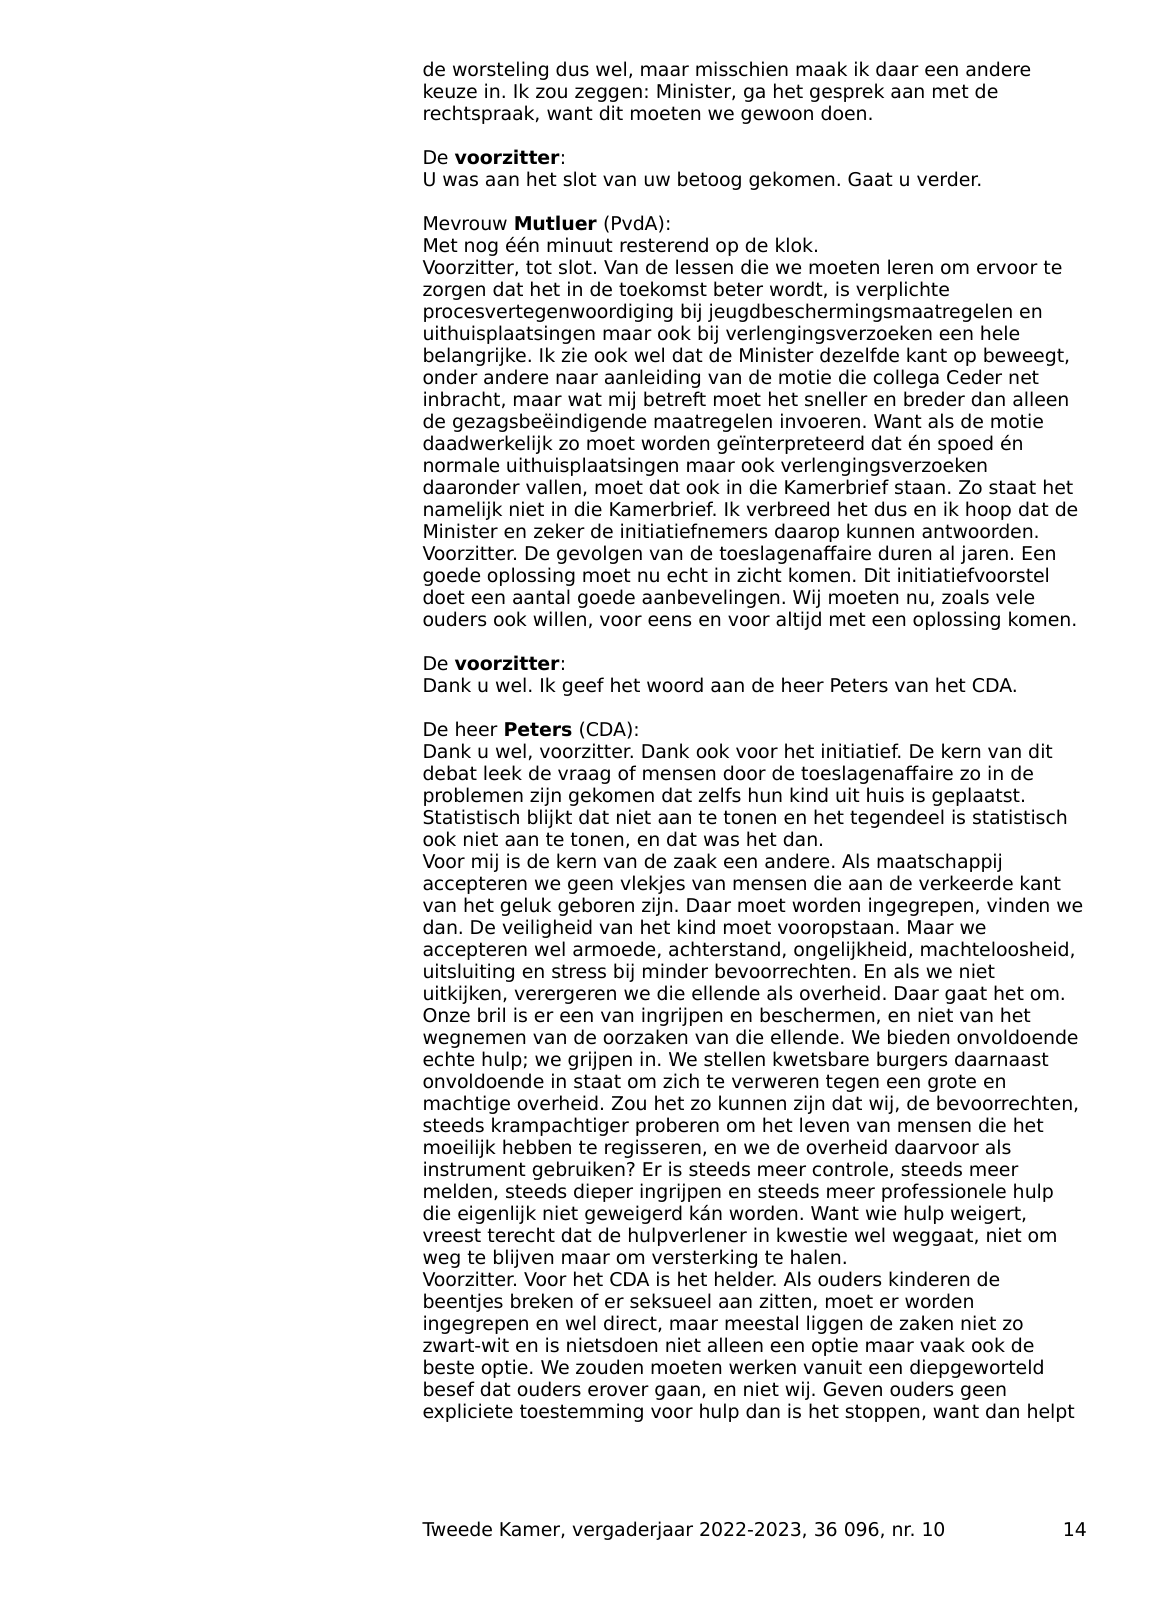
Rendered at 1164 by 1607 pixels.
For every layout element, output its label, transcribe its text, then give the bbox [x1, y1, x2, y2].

text De heer Peters (CDA): [422, 719, 1087, 741]
text Voorzitter, tot slot. Van de lessen die we moeten leren om ervoor te zorgen dat het in de toekomst beter wordt, is verplichte procesvertegenwoordiging bij jeugdbeschermingsmaatregelen en uithuisplaatsingen maar ook bij verlengingsverzoeken een hele belangrijke. Ik zie ook wel dat de Minister dezelfde kant op beweegt, onder andere naar aanleiding van de motie die collega Ceder net inbracht, maar wat mij betreft moet het sneller en breder dan alleen de gezagsbeëindigende maatregelen invoeren. Want als de motie daadwerkelijk zo moet worden geïnterpreteerd dat én spoed én normale uithuisplaatsingen maar ook verlengingsverzoeken daaronder vallen, moet dat ook in die Kamerbrief staan. Zo staat het namelijk niet in die Kamerbrief. Ik verbreed het dus en ik hoop dat de Minister en zeker de initiatiefnemers daarop kunnen antwoorden. [422, 257, 1087, 543]
text Met nog één minuut resterend op de klok. [422, 235, 1087, 257]
text Mevrouw Mutluer (PvdA): [422, 213, 1087, 235]
text De voorzitter: [422, 653, 1087, 675]
text Voorzitter. De gevolgen van de toeslagenaffaire duren al jaren. Een goede oplossing moet nu echt in zicht komen. Dit initiatiefvoorstel doet een aantal goede aanbevelingen. Wij moeten nu, zoals vele ouders ook willen, voor eens en voor altijd met een oplossing komen. [422, 543, 1087, 631]
text Dank u wel, voorzitter. Dank ook voor het initiatief. De kern van dit debat leek de vraag of mensen door de toeslagenaffaire zo in de problemen zijn gekomen dat zelfs hun kind uit huis is geplaatst. Statistisch blijkt dat niet aan te tonen en het tegendeel is statistisch ook niet aan te tonen, en dat was het dan. [422, 741, 1087, 851]
text Dank u wel. Ik geef het woord aan de heer Peters van het CDA. [422, 675, 1087, 697]
text de worsteling dus wel, maar misschien maak ik daar een andere keuze in. Ik zou zeggen: Minister, ga het gesprek aan met de rechtspraak, want dit moeten we gewoon doen. [422, 59, 1087, 125]
text Voor mij is de kern van de zaak een andere. Als maatschappij accepteren we geen vlekjes van mensen die aan de verkeerde kant van het geluk geboren zijn. Daar moet worden ingegrepen, vinden we dan. De veiligheid van het kind moet vooropstaan. Maar we accepteren wel armoede, achterstand, ongelijkheid, machteloosheid, uitsluiting en stress bij minder bevoorrechten. En als we niet uitkijken, verergeren we die ellende als overheid. Daar gaat het om. Onze bril is er een van ingrijpen en beschermen, en niet van het wegnemen van de oorzaken van die ellende. We bieden onvoldoende echte hulp; we grijpen in. We stellen kwetsbare burgers daarnaast onvoldoende in staat om zich te verweren tegen een grote en machtige overheid. Zou het zo kunnen zijn dat wij, de bevoorrechten, steeds krampachtiger proberen om het leven van mensen die het moeilijk hebben te regisseren, en we de overheid daarvoor als instrument gebruiken? Er is steeds meer controle, steeds meer melden, steeds dieper ingrijpen en steeds meer professionele hulp die eigenlijk niet geweigerd kán worden. Want wie hulp weigert, vreest terecht dat de hulpverlener in kwestie wel weggaat, niet om weg te blijven maar om versterking te halen. [422, 851, 1087, 1269]
text Voorzitter. Voor het CDA is het helder. Als ouders kinderen de beentjes breken of er seksueel aan zitten, moet er worden ingegrepen en wel direct, maar meestal liggen de zaken niet zo zwart-wit en is nietsdoen niet alleen een optie maar vaak ook de beste optie. We zouden moeten werken vanuit een diepgeworteld besef dat ouders erover gaan, en niet wij. Geven ouders geen expliciete toestemming voor hulp dan is het stoppen, want dan helpt [422, 1269, 1087, 1423]
text De voorzitter: [422, 147, 1087, 169]
text U was aan het slot van uw betoog gekomen. Gaat u verder. [422, 169, 1087, 191]
